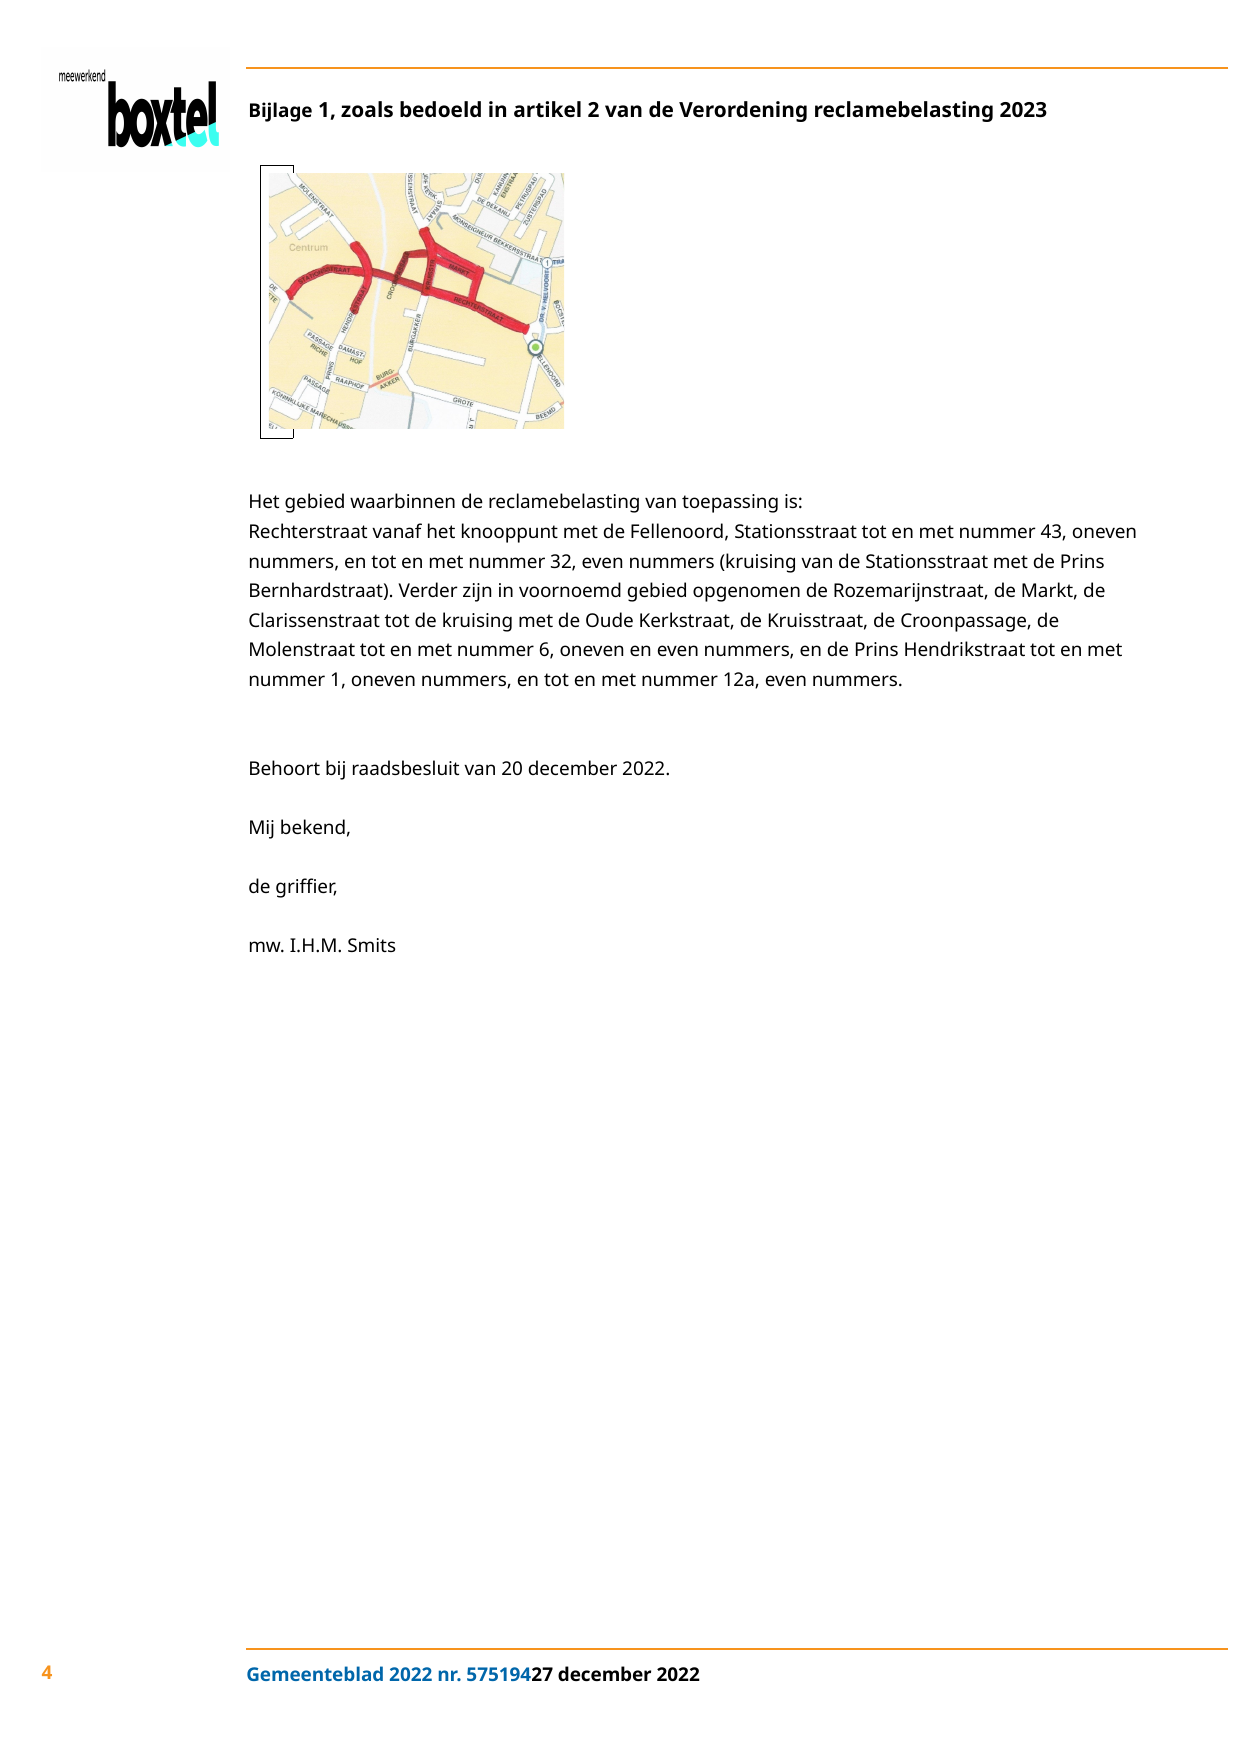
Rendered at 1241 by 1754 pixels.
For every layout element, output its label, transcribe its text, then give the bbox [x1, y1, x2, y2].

picture [41, 47, 231, 172]
text Bijlage 1, zoals bedoeld in artikel 2 van de Verordening reclamebelasting 2023 [248, 95, 1152, 123]
text Mij bekend, [248, 814, 1152, 840]
text mw. I.H.M. Smits [248, 932, 1152, 958]
text Het gebied waarbinnen de reclamebelasting van toepassing is: [248, 489, 1152, 514]
text de griffier, [248, 873, 1152, 899]
text Behoort bij raadsbesluit van 20 december 2022. [248, 755, 1152, 781]
text Rechterstraat vanaf het knooppunt met de Fellenoord, Stationsstraat tot en met nummer 43, oneven nummers, en tot en met nummer 32, even nummers (kruising van de Stationsstraat met de Prins Bernhardstraat). Verder zijn in voornoemd gebied opgenomen de Rozemarijnstraat, de Markt, de Clarissenstraat tot de kruising met de Oude Kerkstraat, de Kruisstraat, de Croonpassage, de Molenstraat tot en met nummer 6, oneven en even nummers, en de Prins Hendrikstraat tot en met nummer 1, oneven nummers, en tot en met nummer 12a, even nummers. [248, 518, 1152, 692]
picture [268, 173, 565, 429]
